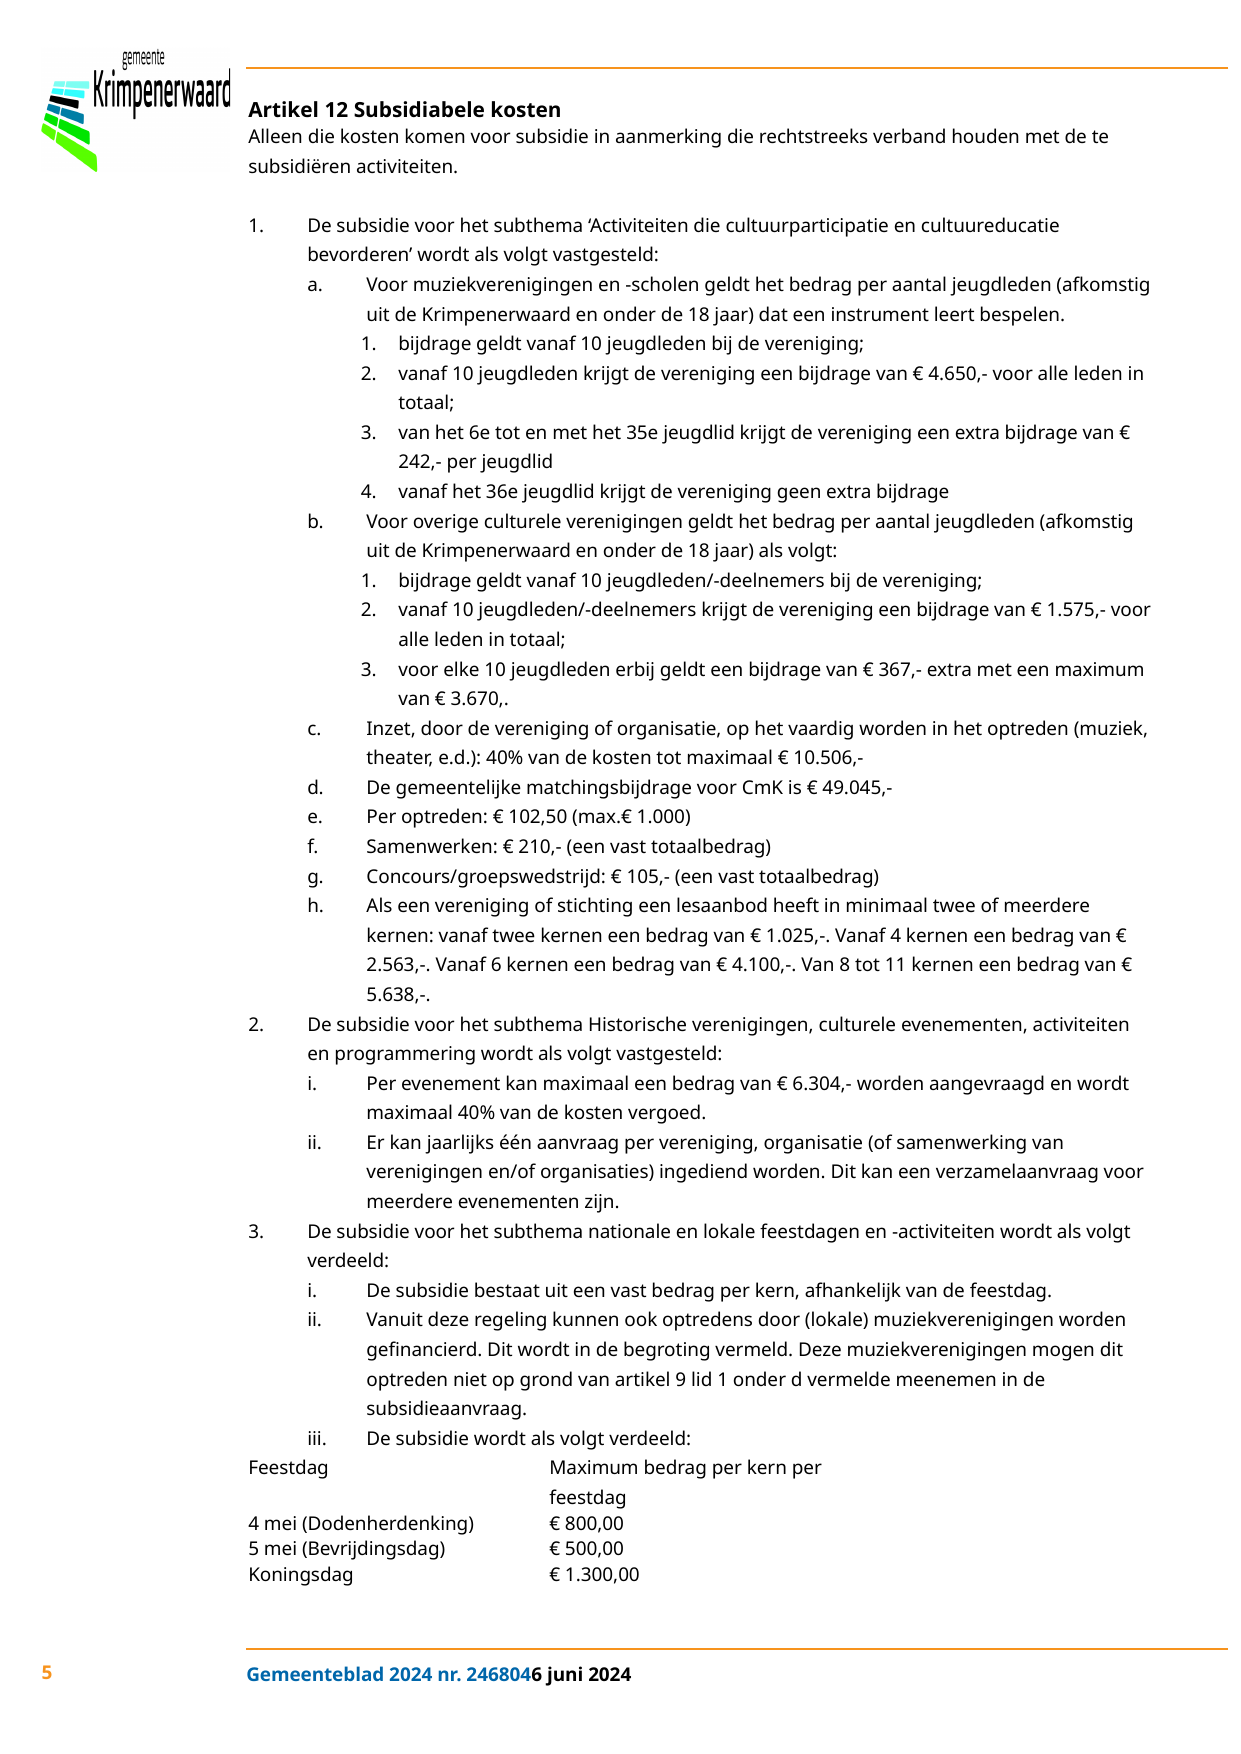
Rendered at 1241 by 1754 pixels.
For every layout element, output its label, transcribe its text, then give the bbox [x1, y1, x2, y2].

table_cell € 500,00 [549, 1536, 850, 1561]
list Per evenement kan maximaal een bedrag van € 6.304,- worden aangevraagd en wordt maximaal 40% van de kosten vergoed. [307, 1070, 1152, 1125]
table_cell € 1.300,00 [549, 1561, 850, 1587]
list De subsidie voor het subthema nationale en lokale feestdagen en -activiteiten wordt als volgt verdeeld: [248, 1218, 1152, 1273]
list De gemeentelijke matchingsbijdrage voor CmK is € 49.045,- [307, 774, 1152, 800]
list Per optreden: € 102,50 (max.€ 1.000) [307, 804, 1152, 829]
text Alleen die kosten komen voor subsidie in aanmerking die rechtstreeks verband houden met de te subsidiëren activiteiten. [248, 123, 1152, 178]
list De subsidie wordt als volgt verdeeld: [307, 1425, 1152, 1451]
text Artikel 12 Subsidiabele kosten [248, 95, 1152, 123]
table_cell [850, 1510, 1152, 1536]
list vanaf het 36e jeugdlid krijgt de vereniging geen extra bijdrage [361, 478, 1152, 504]
list Voor muziekverenigingen en -scholen geldt het bedrag per aantal jeugdleden (afkomstig uit de Krimpenerwaard en onder de 18 jaar) dat een instrument leert bespelen. [307, 271, 1152, 326]
list Als een vereniging of stichting een lesaanbod heeft in minimaal twee of meerdere kernen: vanaf twee kernen een bedrag van € 1.025,-. Vanaf 4 kernen een bedrag van € 2.563,-. Vanaf 6 kernen een bedrag van € 4.100,-. Van 8 tot 11 kernen een bedrag van € 5.638,-. [307, 892, 1152, 1007]
table_header Maximum bedrag per kern per feestdag [549, 1455, 850, 1510]
table_header [850, 1455, 1152, 1510]
list Inzet, door de vereniging of organisatie, op het vaardig worden in het optreden (muziek, theater, e.d.): 40% van de kosten tot maximaal € 10.506,- [307, 715, 1152, 770]
list De subsidie voor het subthema Historische verenigingen, culturele evenementen, activiteiten en programmering wordt als volgt vastgesteld: [248, 1011, 1152, 1066]
list De subsidie voor het subthema ‘Activiteiten die cultuurparticipatie en cultuureducatie bevorderen’ wordt als volgt vastgesteld: [248, 212, 1152, 267]
table_cell € 800,00 [549, 1510, 850, 1536]
table_cell 4 mei (Dodenherdenking) [248, 1510, 549, 1536]
table_header Feestdag [248, 1455, 549, 1510]
list Samenwerken: € 210,- (een vast totaalbedrag) [307, 833, 1152, 859]
table_cell [850, 1561, 1152, 1587]
list bijdrage geldt vanaf 10 jeugdleden/-deelnemers bij de vereniging; [361, 567, 1152, 593]
list De subsidie bestaat uit een vast bedrag per kern, afhankelijk van de feestdag. [307, 1277, 1152, 1303]
list bijdrage geldt vanaf 10 jeugdleden bij de vereniging; [361, 330, 1152, 356]
table_cell Koningsdag [248, 1561, 549, 1587]
list voor elke 10 jeugdleden erbij geldt een bijdrage van € 367,- extra met een maximum van € 3.670,. [361, 656, 1152, 711]
list Voor overige culturele verenigingen geldt het bedrag per aantal jeugdleden (afkomstig uit de Krimpenerwaard en onder de 18 jaar) als volgt: [307, 508, 1152, 563]
picture [41, 47, 231, 172]
list vanaf 10 jeugdleden krijgt de vereniging een bijdrage van € 4.650,- voor alle leden in totaal; [361, 360, 1152, 415]
list vanaf 10 jeugdleden/-deelnemers krijgt de vereniging een bijdrage van € 1.575,- voor alle leden in totaal; [361, 597, 1152, 652]
table_cell 5 mei (Bevrijdingsdag) [248, 1536, 549, 1561]
list van het 6e tot en met het 35e jeugdlid krijgt de vereniging een extra bijdrage van € 242,- per jeugdlid [361, 419, 1152, 474]
table_cell [850, 1536, 1152, 1561]
list Er kan jaarlijks één aanvraag per vereniging, organisatie (of samenwerking van verenigingen en/of organisaties) ingediend worden. Dit kan een verzamelaanvraag voor meerdere evenementen zijn. [307, 1129, 1152, 1214]
list Vanuit deze regeling kunnen ook optredens door (lokale) muziekverenigingen worden gefinancierd. Dit wordt in de begroting vermeld. Deze muziekverenigingen mogen dit optreden niet op grond van artikel 9 lid 1 onder d vermelde meenemen in de subsidieaanvraag. [307, 1307, 1152, 1421]
list Concours/groepswedstrijd: € 105,- (een vast totaalbedrag) [307, 863, 1152, 888]
